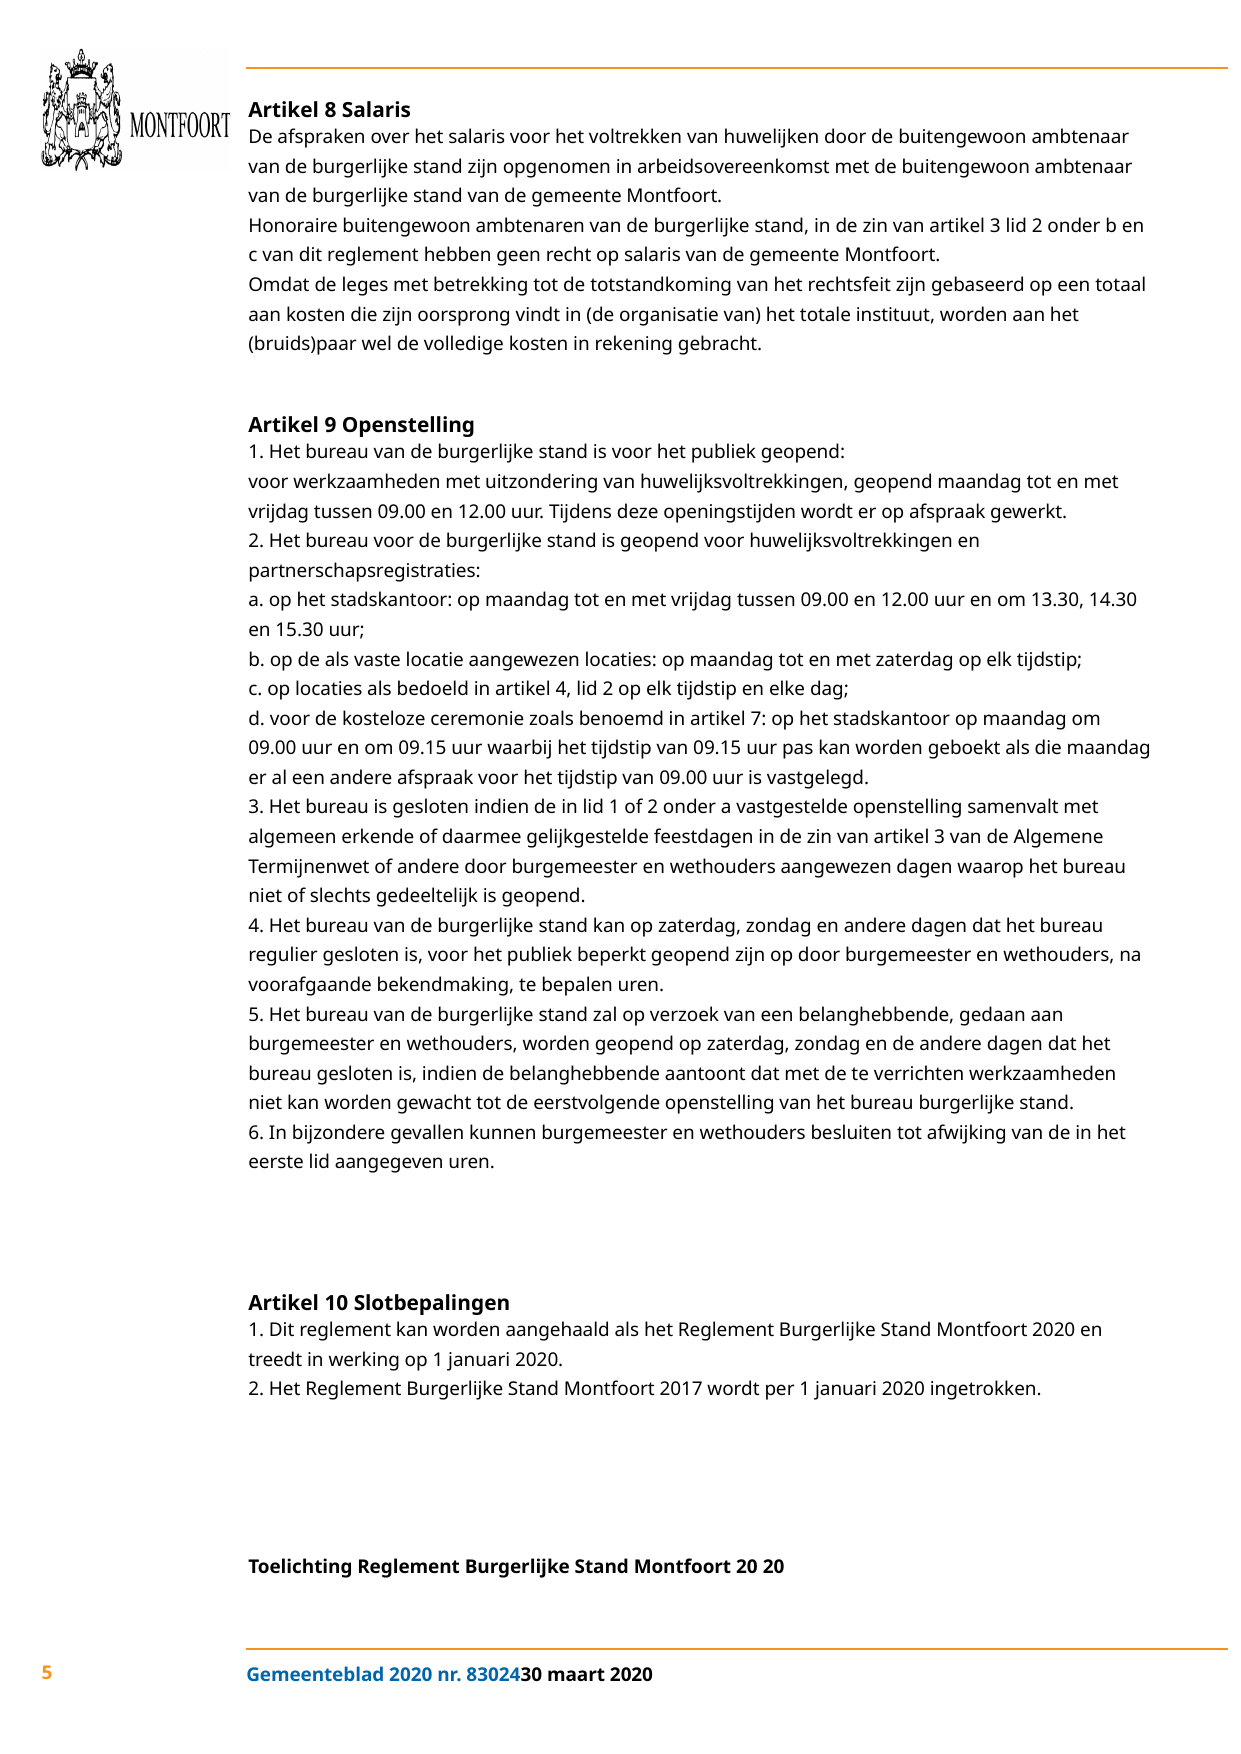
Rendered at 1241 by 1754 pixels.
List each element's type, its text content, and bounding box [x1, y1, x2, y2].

text Artikel 9 Openstelling [248, 410, 1152, 439]
text Honoraire buitengewoon ambtenaren van de burgerlijke stand, in de zin van artikel 3 lid 2 onder b en c van dit reglement hebben geen recht op salaris van de gemeente Montfoort. [248, 212, 1152, 267]
text b. op de als vaste locatie aangewezen locaties: op maandag tot en met zaterdag op elk tijdstip; [248, 646, 1152, 672]
text Toelichting Reglement Burgerlijke Stand Montfoort 20 20 [248, 1553, 1152, 1579]
text 3. Het bureau is gesloten indien de in lid 1 of 2 onder a vastgestelde openstelling samenvalt met algemeen erkende of daarmee gelijkgestelde feestdagen in de zin van artikel 3 van de Algemene Termijnenwet of andere door burgemeester en wethouders aangewezen dagen waarop het bureau niet of slechts gedeeltelijk is geopend. [248, 794, 1152, 908]
text 2. Het bureau voor de burgerlijke stand is geopend voor huwelijksvoltrekkingen en partnerschapsregistraties: [248, 527, 1152, 583]
text a. op het stadskantoor: op maandag tot en met vrijdag tussen 09.00 en 12.00 uur en om 13.30, 14.30 en 15.30 uur; [248, 587, 1152, 642]
text Artikel 8 Salaris [248, 95, 1152, 123]
text voor werkzaamheden met uitzondering van huwelijksvoltrekkingen, geopend maandag tot en met vrijdag tussen 09.00 en 12.00 uur. Tijdens deze openingstijden wordt er op afspraak gewerkt. [248, 468, 1152, 524]
text 5. Het bureau van de burgerlijke stand zal op verzoek van een belanghebbende, gedaan aan burgemeester en wethouders, worden geopend op zaterdag, zondag en de andere dagen dat het bureau gesloten is, indien de belanghebbende aantoont dat met de te verrichten werkzaamheden niet kan worden gewacht tot de eerstvolgende openstelling van het bureau burgerlijke stand. [248, 1001, 1152, 1115]
text d. voor de kosteloze ceremonie zoals benoemd in artikel 7: op het stadskantoor op maandag om 09.00 uur en om 09.15 uur waarbij het tijdstip van 09.15 uur pas kan worden geboekt als die maandag er al een andere afspraak voor het tijdstip van 09.00 uur is vastgelegd. [248, 705, 1152, 790]
text Artikel 10 Slotbepalingen [248, 1288, 1152, 1316]
text 1. Het bureau van de burgerlijke stand is voor het publiek geopend: [248, 439, 1152, 464]
picture [41, 47, 231, 172]
text 4. Het bureau van de burgerlijke stand kan op zaterdag, zondag en andere dagen dat het bureau regulier gesloten is, voor het publiek beperkt geopend zijn op door burgemeester en wethouders, na voorafgaande bekendmaking, te bepalen uren. [248, 912, 1152, 997]
text 2. Het Reglement Burgerlijke Stand Montfoort 2017 wordt per 1 januari 2020 ingetrokken. [248, 1376, 1152, 1401]
text De afspraken over het salaris voor het voltrekken van huwelijken door de buitengewoon ambtenaar van de burgerlijke stand zijn opgenomen in arbeidsovereenkomst met de buitengewoon ambtenaar van de burgerlijke stand van de gemeente Montfoort. [248, 123, 1152, 208]
text 6. In bijzondere gevallen kunnen burgemeester en wethouders besluiten tot afwijking van de in het eerste lid aangegeven uren. [248, 1119, 1152, 1174]
text Omdat de leges met betrekking tot de totstandkoming van het rechtsfeit zijn gebaseerd op een totaal aan kosten die zijn oorsprong vindt in (de organisatie van) het totale instituut, worden aan het (bruids)paar wel de volledige kosten in rekening gebracht. [248, 271, 1152, 356]
text 1. Dit reglement kan worden aangehaald als het Reglement Burgerlijke Stand Montfoort 2020 en treedt in werking op 1 januari 2020. [248, 1316, 1152, 1372]
text c. op locaties als bedoeld in artikel 4, lid 2 op elk tijdstip en elke dag; [248, 675, 1152, 701]
